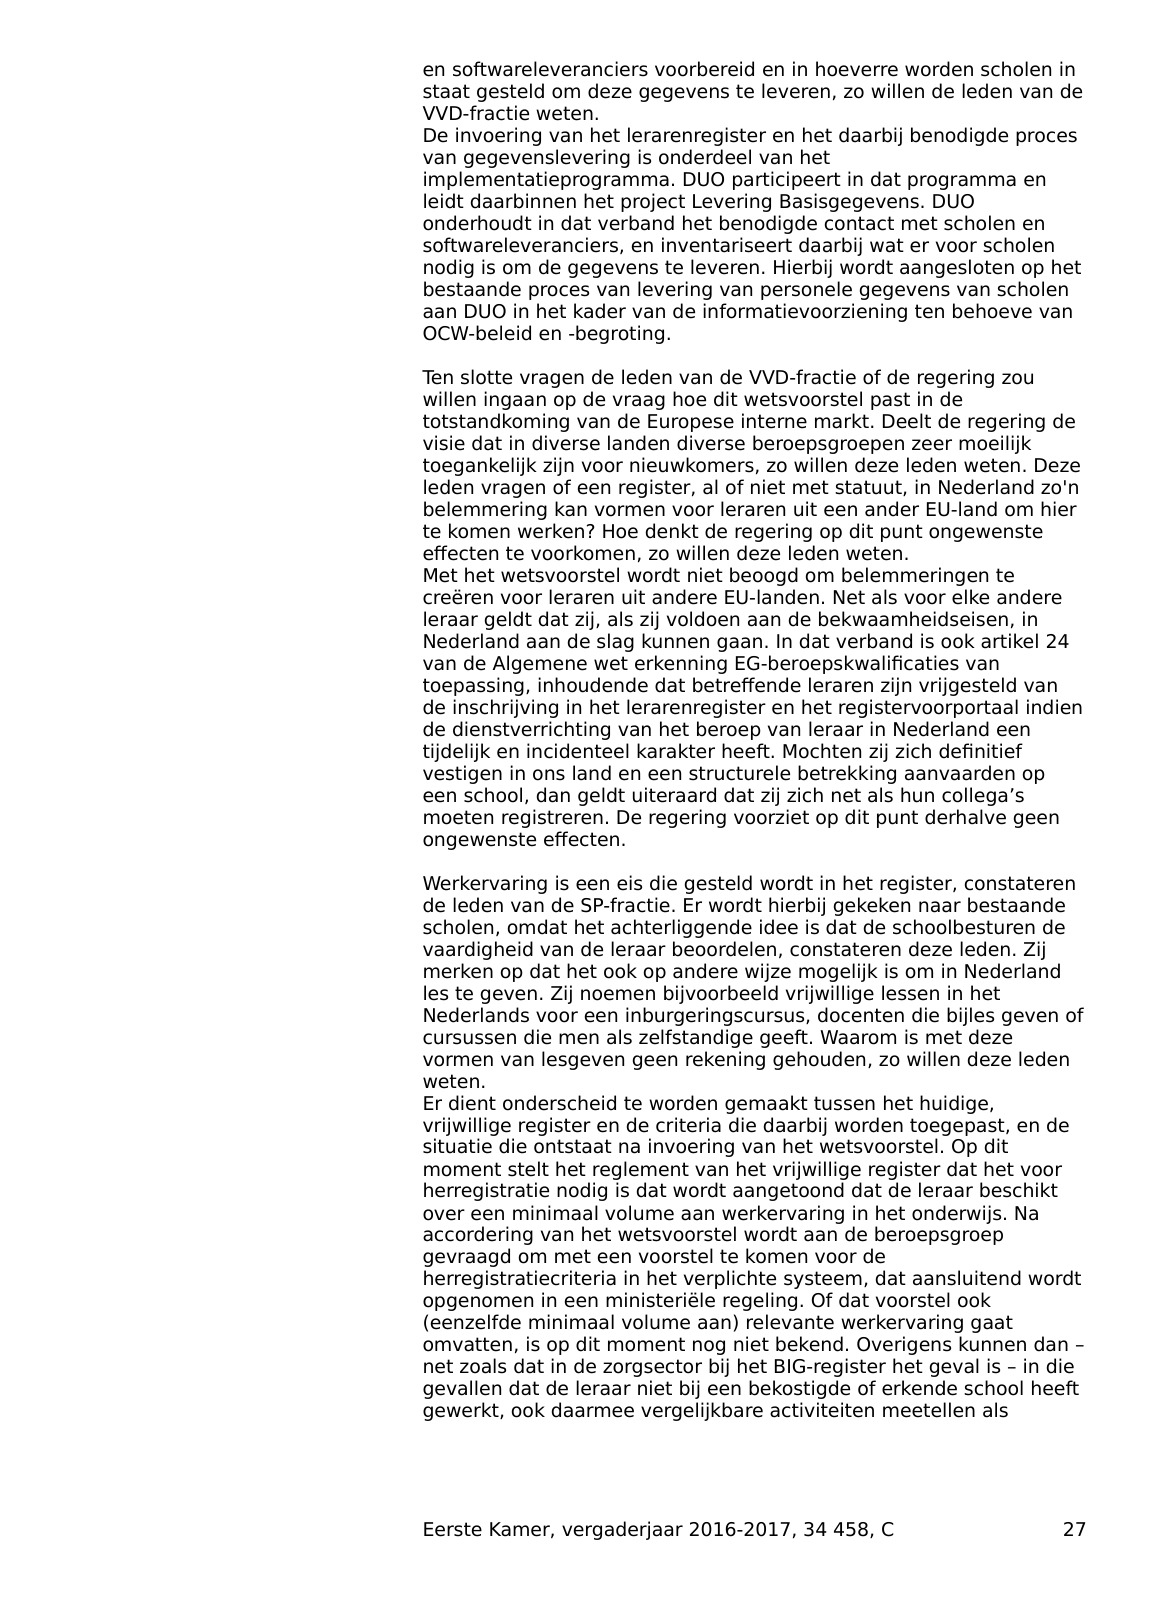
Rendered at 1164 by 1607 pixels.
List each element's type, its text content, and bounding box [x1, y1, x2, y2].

text Werkervaring is een eis die gesteld wordt in het register, constateren de leden van de SP-fractie. Er wordt hierbij gekeken naar bestaande scholen, omdat het achterliggende idee is dat de schoolbesturen de vaardigheid van de leraar beoordelen, constateren deze leden. Zij merken op dat het ook op andere wijze mogelijk is om in Nederland les te geven. Zij noemen bijvoorbeeld vrijwillige lessen in het Nederlands voor een inburgeringscursus, docenten die bijles geven of cursussen die men als zelfstandige geeft. Waarom is met deze vormen van lesgeven geen rekening gehouden, zo willen deze leden weten. [422, 873, 1087, 1092]
text en softwareleveranciers voorbereid en in hoeverre worden scholen in staat gesteld om deze gegevens te leveren, zo willen de leden van de VVD-fractie weten. [422, 59, 1087, 125]
text Met het wetsvoorstel wordt niet beoogd om belemmeringen te creëren voor leraren uit andere EU-landen. Net als voor elke andere leraar geldt dat zij, als zij voldoen aan de bekwaamheidseisen, in Nederland aan de slag kunnen gaan. In dat verband is ook artikel 24 van de Algemene wet erkenning EG-beroepskwalificaties van toepassing, inhoudende dat betreffende leraren zijn vrijgesteld van de inschrijving in het lerarenregister en het registervoorportaal indien de dienstverrichting van het beroep van leraar in Nederland een tijdelijk en incidenteel karakter heeft. Mochten zij zich definitief vestigen in ons land en een structurele betrekking aanvaarden op een school, dan geldt uiteraard dat zij zich net als hun collega’s moeten registreren. De regering voorziet op dit punt derhalve geen ongewenste effecten. [422, 565, 1087, 851]
text Er dient onderscheid te worden gemaakt tussen het huidige, vrijwillige register en de criteria die daarbij worden toegepast, en de situatie die ontstaat na invoering van het wetsvoorstel. Op dit moment stelt het reglement van het vrijwillige register dat het voor herregistratie nodig is dat wordt aangetoond dat de leraar beschikt over een minimaal volume aan werkervaring in het onderwijs. Na accordering van het wetsvoorstel wordt aan de beroepsgroep gevraagd om met een voorstel te komen voor de herregistratiecriteria in het verplichte systeem, dat aansluitend wordt opgenomen in een ministeriële regeling. Of dat voorstel ook (eenzelfde minimaal volume aan) relevante werkervaring gaat omvatten, is op dit moment nog niet bekend. Overigens kunnen dan – net zoals dat in de zorgsector bij het BIG-register het geval is – in die gevallen dat de leraar niet bij een bekostigde of erkende school heeft gewerkt, ook daarmee vergelijkbare activiteiten meetellen als [422, 1092, 1087, 1422]
text Ten slotte vragen de leden van de VVD-fractie of de regering zou willen ingaan op de vraag hoe dit wetsvoorstel past in de totstandkoming van de Europese interne markt. Deelt de regering de visie dat in diverse landen diverse beroepsgroepen zeer moeilijk toegankelijk zijn voor nieuwkomers, zo willen deze leden weten. Deze leden vragen of een register, al of niet met statuut, in Nederland zo'n belemmering kan vormen voor leraren uit een ander EU-land om hier te komen werken? Hoe denkt de regering op dit punt ongewenste effecten te voorkomen, zo willen deze leden weten. [422, 367, 1087, 565]
text De invoering van het lerarenregister en het daarbij benodigde proces van gegevenslevering is onderdeel van het implementatieprogramma. DUO participeert in dat programma en leidt daarbinnen het project Levering Basisgegevens. DUO onderhoudt in dat verband het benodigde contact met scholen en softwareleveranciers, en inventariseert daarbij wat er voor scholen nodig is om de gegevens te leveren. Hierbij wordt aangesloten op het bestaande proces van levering van personele gegevens van scholen aan DUO in het kader van de informatievoorziening ten behoeve van OCW-beleid en -begroting. [422, 125, 1087, 345]
